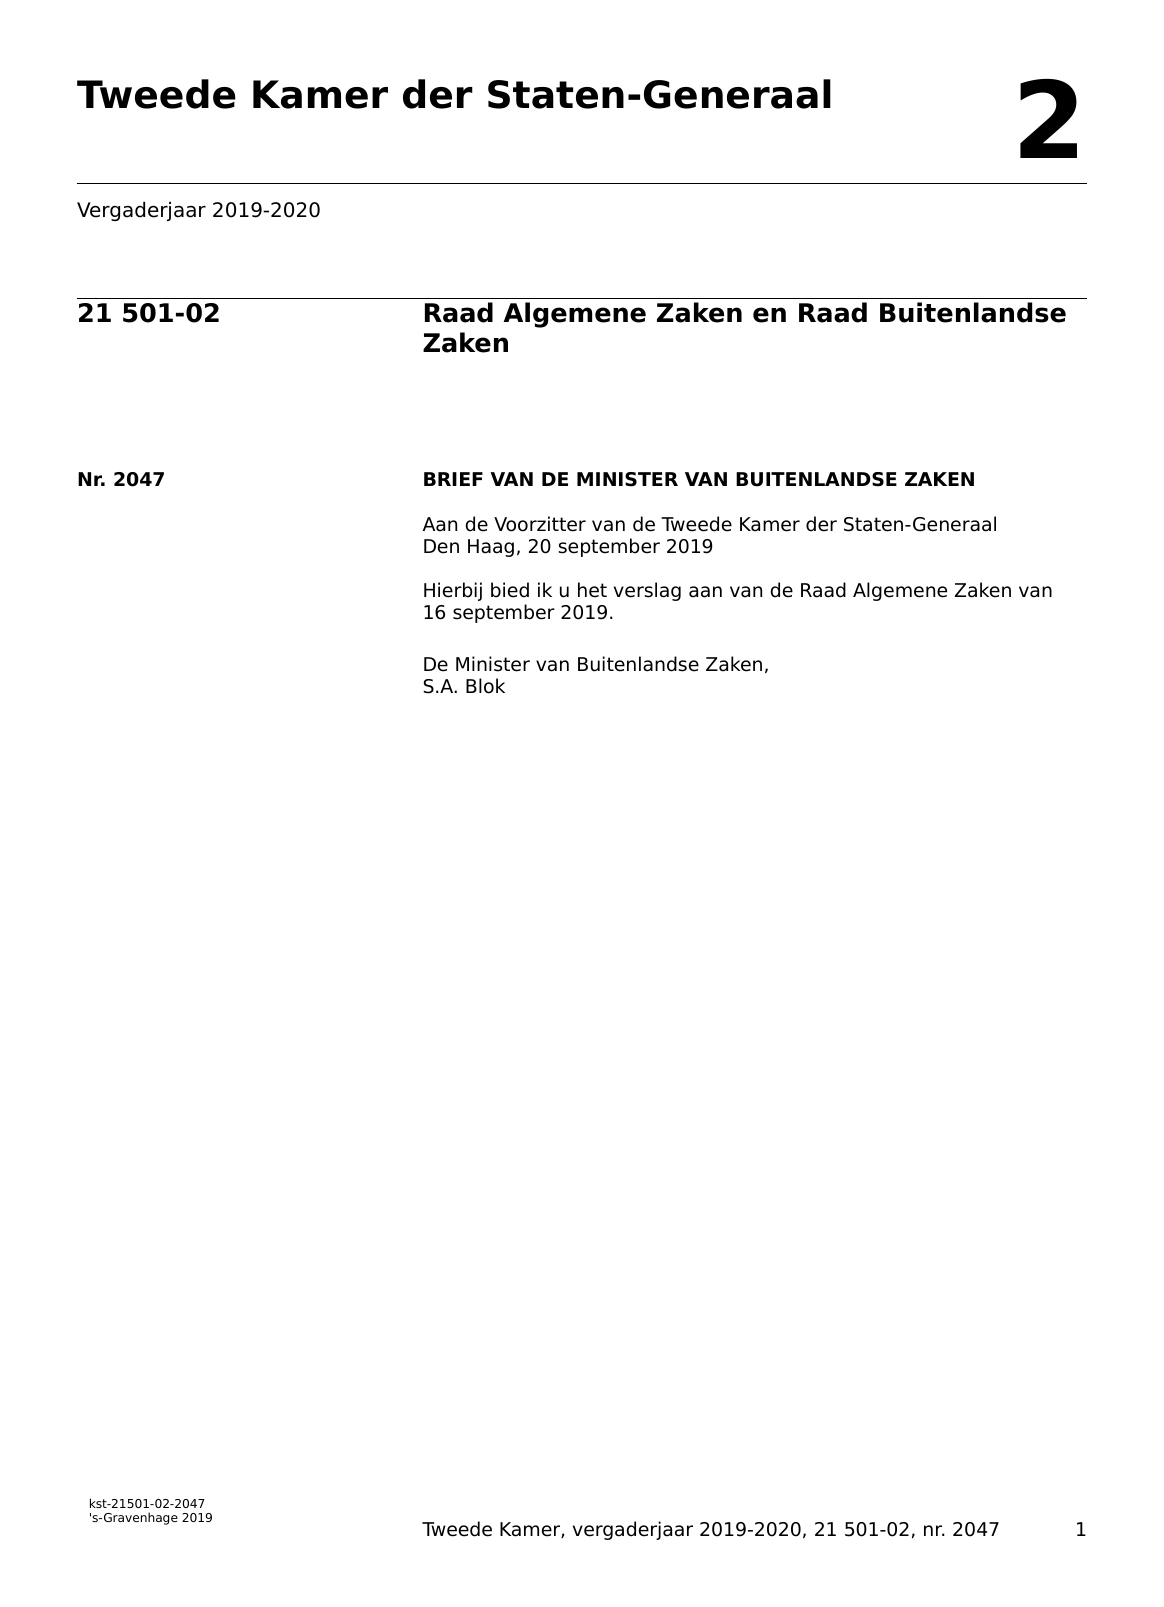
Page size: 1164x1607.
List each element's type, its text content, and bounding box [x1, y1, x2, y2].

text Hierbij bied ik u het verslag aan van de Raad Algemene Zaken van 16 september 2019. [422, 580, 1087, 624]
text kst-21501-02-2047 [88, 1497, 323, 1511]
text Den Haag, 20 september 2019 [422, 536, 1087, 557]
text De Minister van Buitenlandse Zaken, S.A. Blok [422, 654, 1087, 698]
table_cell Vergaderjaar 2019-2020 [77, 184, 1087, 298]
table_header Tweede Kamer der Staten-Generaal [77, 59, 886, 183]
table_header 2 [886, 59, 1087, 183]
subtitle 21 501-02 Raad Algemene Zaken en Raad Buitenlandse Zaken [77, 299, 1087, 358]
text Aan de Voorzitter van de Tweede Kamer der Staten-Generaal [422, 513, 1087, 536]
text 's-Gravenhage 2019 [88, 1511, 323, 1525]
subtitle Nr. 2047 BRIEF VAN DE MINISTER VAN BUITENLANDSE ZAKEN [77, 469, 1087, 491]
